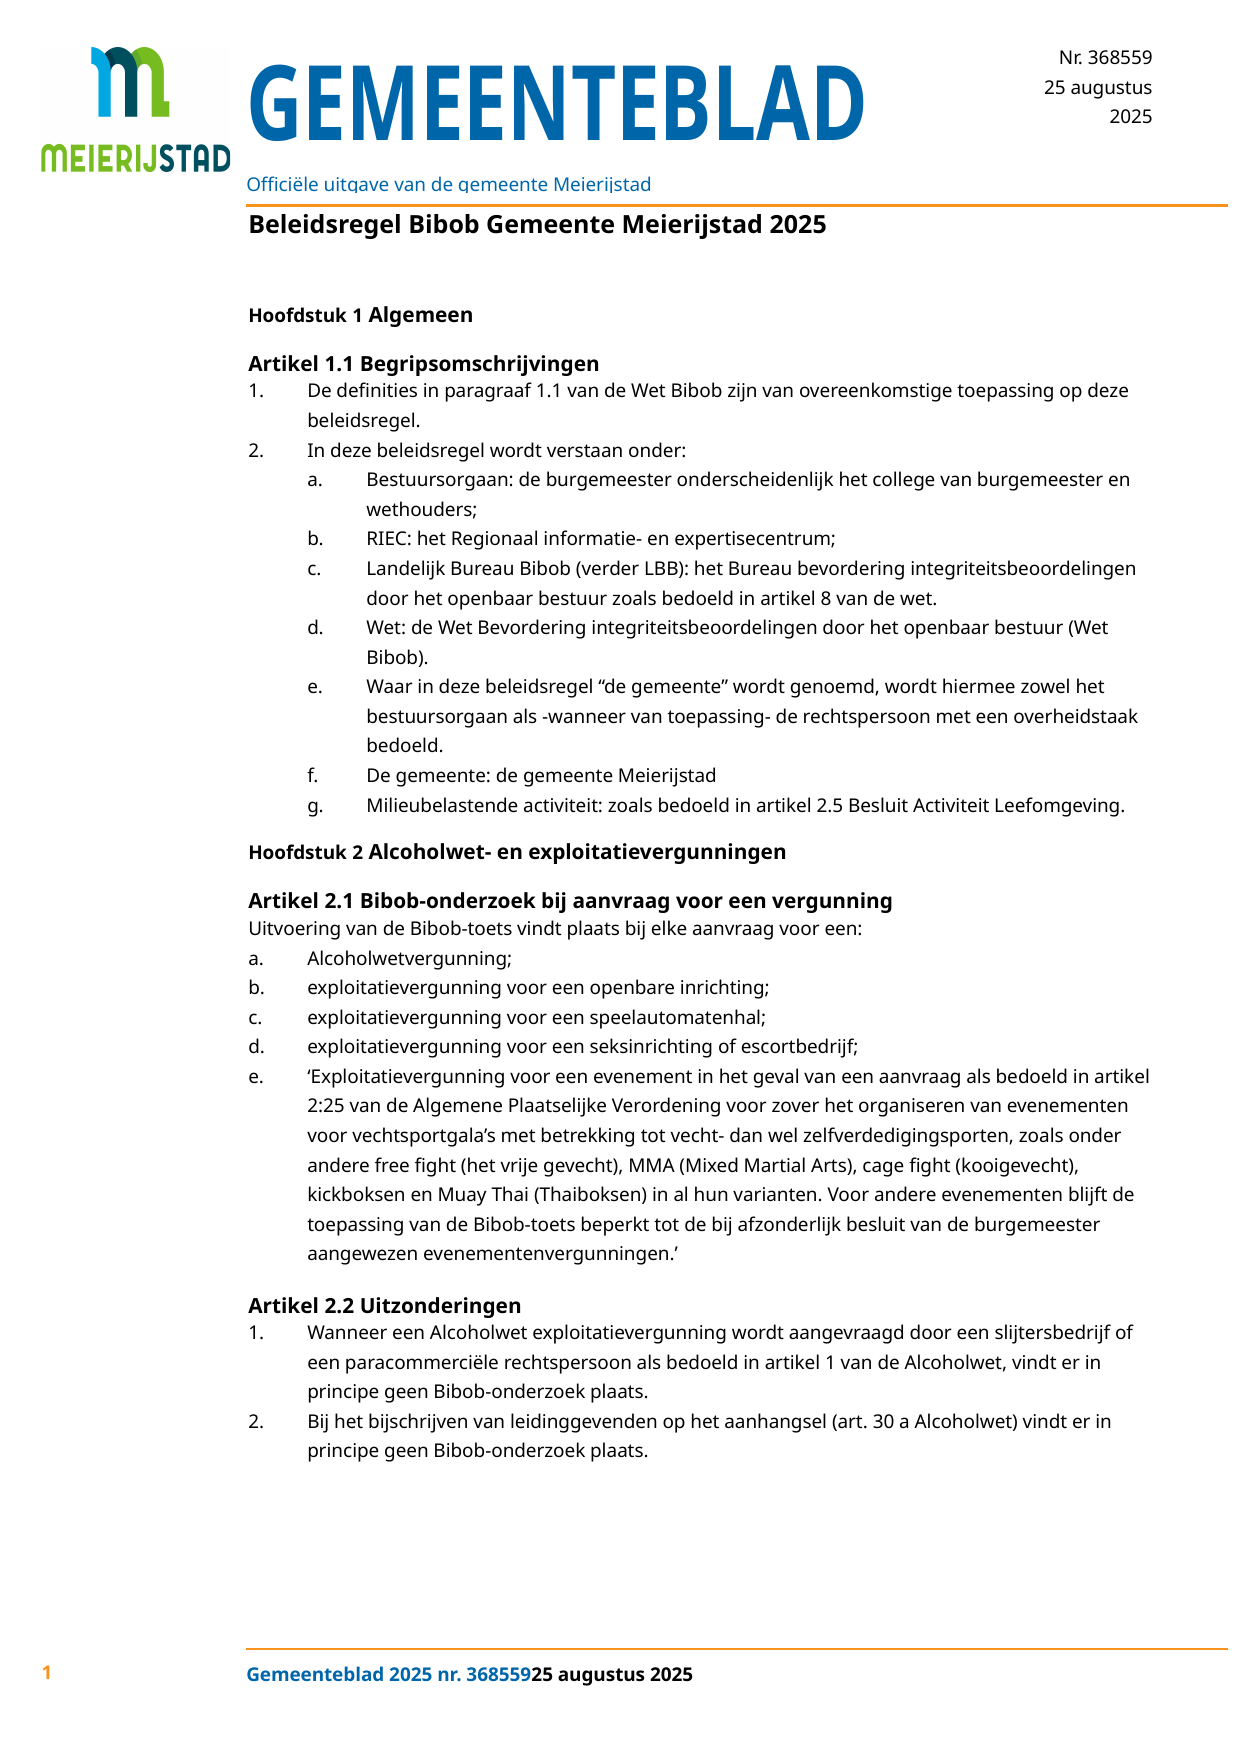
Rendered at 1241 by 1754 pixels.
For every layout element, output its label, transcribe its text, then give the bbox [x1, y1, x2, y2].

list Landelijk Bureau Bibob (verder LBB): het Bureau bevordering integriteitsbeoordelingen door het openbaar bestuur zoals bedoeld in artikel 8 van de wet. [307, 555, 1152, 610]
text Hoofdstuk 1 Algemeen [248, 300, 1152, 328]
list exploitatievergunning voor een seksinrichting of escortbedrijf; [248, 1033, 1152, 1059]
list Waar in deze beleidsregel “de gemeente” wordt genoemd, wordt hiermee zowel het bestuursorgaan als -wanneer van toepassing- de rechtspersoon met een overheidstaak bedoeld. [307, 673, 1152, 758]
list Wanneer een Alcoholwet exploitatievergunning wordt aangevraagd door een slijtersbedrijf of een paracommerciële rechtspersoon als bedoeld in artikel 1 van de Alcoholwet, vindt er in principe geen Bibob-onderzoek plaats. [248, 1319, 1152, 1404]
list In deze beleidsregel wordt verstaan onder: [248, 437, 1152, 462]
list Wet: de Wet Bevordering integriteitsbeoordelingen door het openbaar bestuur (Wet Bibob). [307, 614, 1152, 669]
list Bestuursorgaan: de burgemeester onderscheidenlijk het college van burgemeester en wethouders; [307, 466, 1152, 522]
text Hoofdstuk 2 Alcoholwet- en exploitatievergunningen [248, 837, 1152, 866]
list Alcoholwetvergunning; [248, 945, 1152, 970]
list Milieubelastende activiteit: zoals bedoeld in artikel 2.5 Besluit Activiteit Leefomgeving. [307, 792, 1152, 817]
list De gemeente: de gemeente Meierijstad [307, 762, 1152, 788]
text Artikel 1.1 Begripsomschrijvingen [248, 349, 1152, 378]
text Uitvoering van de Bibob-toets vindt plaats bij elke aanvraag voor een: [248, 915, 1152, 941]
text Artikel 2.2 Uitzonderingen [248, 1291, 1152, 1319]
text Artikel 2.1 Bibob-onderzoek bij aanvraag voor een vergunning [248, 887, 1152, 915]
list exploitatievergunning voor een openbare inrichting; [248, 974, 1152, 1000]
picture [41, 47, 231, 172]
list exploitatievergunning voor een speelautomatenhal; [248, 1004, 1152, 1029]
text Beleidsregel Bibob Gemeente Meierijstad 2025 [248, 207, 1152, 241]
list Bij het bijschrijven van leidinggevenden op het aanhangsel (art. 30 a Alcoholwet) vindt er in principe geen Bibob-onderzoek plaats. [248, 1408, 1152, 1463]
list De definities in paragraaf 1.1 van de Wet Bibob zijn van overeenkomstige toepassing op deze beleidsregel. [248, 378, 1152, 433]
list ‘Exploitatievergunning voor een evenement in het geval van een aanvraag als bedoeld in artikel 2:25 van de Algemene Plaatselijke Verordening voor zover het organiseren van evenementen voor vechtsportgala’s met betrekking tot vecht- dan wel zelfverdedigingsporten, zoals onder andere free fight (het vrije gevecht), MMA (Mixed Martial Arts), cage fight (kooigevecht), kickboksen en Muay Thai (Thaiboksen) in al hun varianten. Voor andere evenementen blijft de toepassing van de Bibob-toets beperkt tot de bij afzonderlijk besluit van de burgemeester aangewezen evenementenvergunningen.’ [248, 1063, 1152, 1266]
list RIEC: het Regionaal informatie- en expertisecentrum; [307, 526, 1152, 551]
